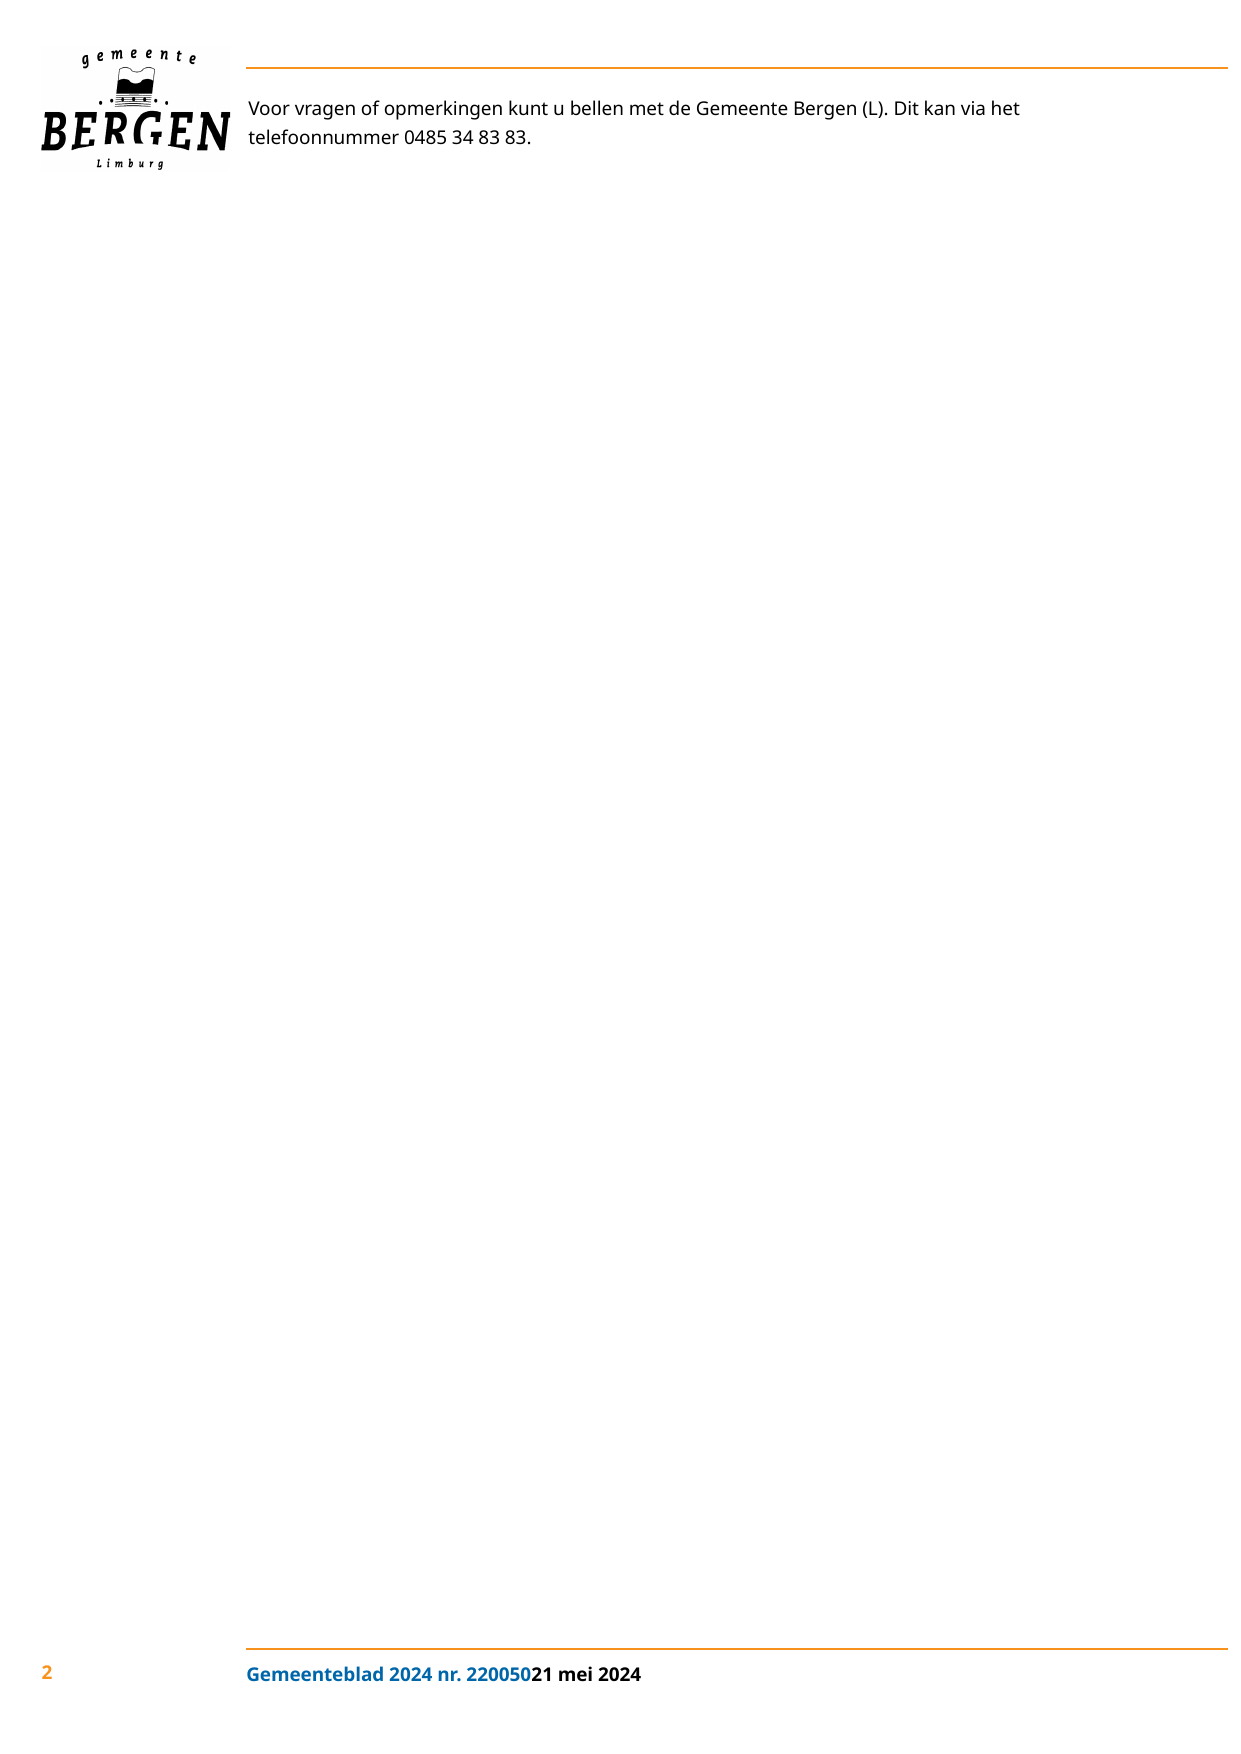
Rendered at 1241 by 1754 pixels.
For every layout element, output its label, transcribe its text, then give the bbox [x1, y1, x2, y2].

text Voor vragen of opmerkingen kunt u bellen met de Gemeente Bergen (L). Dit kan via het telefoonnummer 0485 34 83 83. [248, 95, 1152, 150]
picture [41, 47, 231, 172]
